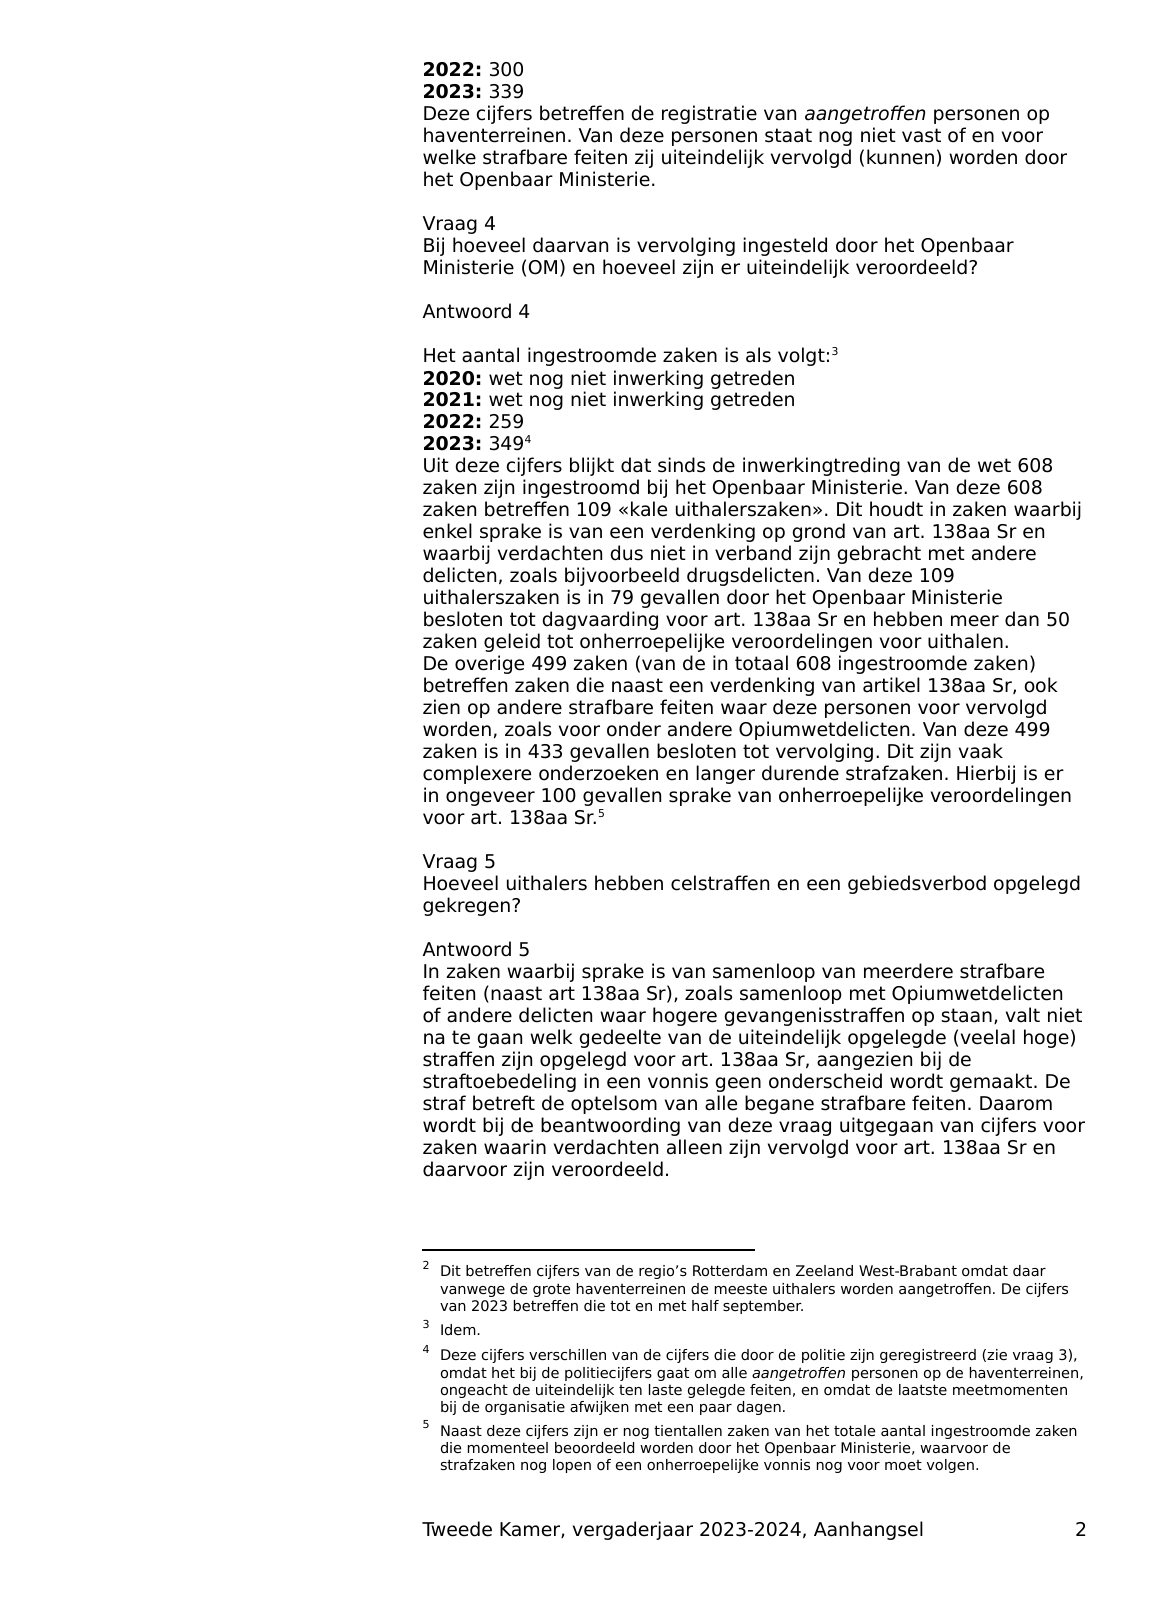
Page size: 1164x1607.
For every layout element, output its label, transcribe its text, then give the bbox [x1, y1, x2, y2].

text Vraag 5 [422, 851, 1087, 873]
text Hoeveel uithalers hebben celstraffen en een gebiedsverbod opgelegd gekregen? [422, 873, 1087, 917]
text 2021: wet nog niet inwerking getreden [422, 389, 1087, 411]
text Naast deze cijfers zijn er nog tientallen zaken van het totale aantal ingestroomde zaken die momenteel beoordeeld worden door het Openbaar Ministerie, waarvoor de strafzaken nog lopen of een onherroepelijke vonnis nog voor moet volgen. [422, 1418, 1087, 1474]
text Vraag 4 [422, 213, 1087, 235]
text Bij hoeveel daarvan is vervolging ingesteld door het Openbaar Ministerie (OM) en hoeveel zijn er uiteindelijk veroordeeld? [422, 235, 1087, 279]
text 2022: 259 [422, 411, 1087, 433]
text Idem. [422, 1318, 1087, 1340]
text De overige 499 zaken (van de in totaal 608 ingestroomde zaken) betreffen zaken die naast een verdenking van artikel 138aa Sr, ook zien op andere strafbare feiten waar deze personen voor vervolgd worden, zoals voor onder andere Opiumwetdelicten. Van deze 499 zaken is in 433 gevallen besloten tot vervolging. Dit zijn vaak complexere onderzoeken en langer durende strafzaken. Hierbij is er in ongeveer 100 gevallen sprake van onherroepelijke veroordelingen voor art. 138aa Sr. [422, 653, 1087, 829]
text 2023: 349 [422, 433, 1087, 455]
text 2022: 300 [422, 59, 1087, 81]
text 2023: 339 [422, 81, 1087, 103]
text Antwoord 5 [422, 939, 1087, 961]
text Dit betreffen cijfers van de regio’s Rotterdam en Zeeland West-Brabant omdat daar vanwege de grote haventerreinen de meeste uithalers worden aangetroffen. De cijfers van 2023 betreffen die tot en met half september. [422, 1259, 1087, 1315]
text In zaken waarbij sprake is van samenloop van meerdere strafbare feiten (naast art 138aa Sr), zoals samenloop met Opiumwetdelicten of andere delicten waar hogere gevangenisstraffen op staan, valt niet na te gaan welk gedeelte van de uiteindelijk opgelegde (veelal hoge) straffen zijn opgelegd voor art. 138aa Sr, aangezien bij de straftoebedeling in een vonnis geen onderscheid wordt gemaakt. De straf betreft de optelsom van alle begane strafbare feiten. Daarom wordt bij de beantwoording van deze vraag uitgegaan van cijfers voor zaken waarin verdachten alleen zijn vervolgd voor art. 138aa Sr en daarvoor zijn veroordeeld. [422, 961, 1087, 1181]
text Deze cijfers betreffen de registratie van aangetroffen personen op haventerreinen. Van deze personen staat nog niet vast of en voor welke strafbare feiten zij uiteindelijk vervolgd (kunnen) worden door het Openbaar Ministerie. [422, 103, 1087, 191]
text Uit deze cijfers blijkt dat sinds de inwerkingtreding van de wet 608 zaken zijn ingestroomd bij het Openbaar Ministerie. Van deze 608 zaken betreffen 109 «kale uithalerszaken». Dit houdt in zaken waarbij enkel sprake is van een verdenking op grond van art. 138aa Sr en waarbij verdachten dus niet in verband zijn gebracht met andere delicten, zoals bijvoorbeeld drugsdelicten. Van deze 109 uithalerszaken is in 79 gevallen door het Openbaar Ministerie besloten tot dagvaarding voor art. 138aa Sr en hebben meer dan 50 zaken geleid tot onherroepelijke veroordelingen voor uithalen. [422, 455, 1087, 653]
text Deze cijfers verschillen van de cijfers die door de politie zijn geregistreerd (zie vraag 3), omdat het bij de politiecijfers gaat om alle aangetroffen personen op de haventerreinen, ongeacht de uiteindelijk ten laste gelegde feiten, en omdat de laatste meetmomenten bij de organisatie afwijken met een paar dagen. [422, 1343, 1087, 1416]
text 2020: wet nog niet inwerking getreden [422, 367, 1087, 389]
text Antwoord 4 [422, 301, 1087, 323]
text Het aantal ingestroomde zaken is als volgt: [422, 345, 1087, 367]
